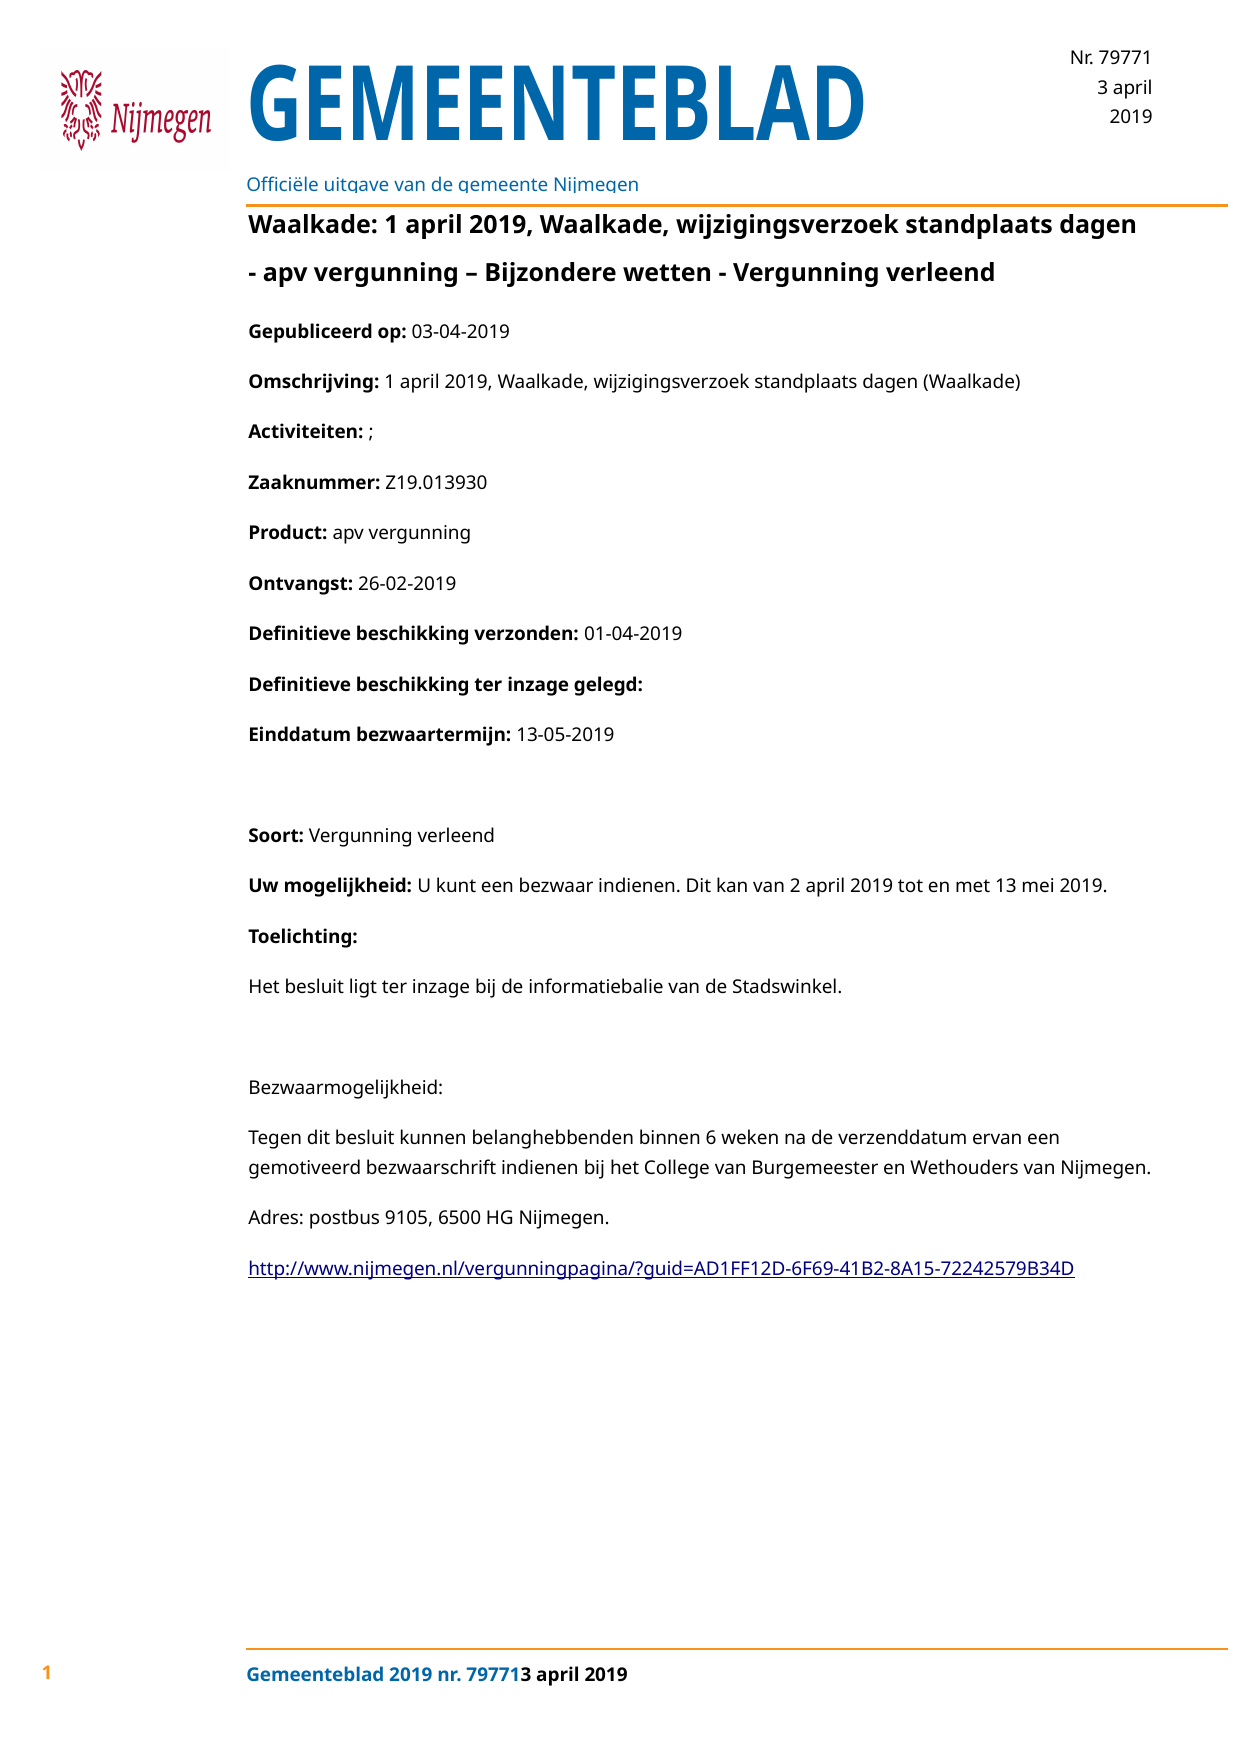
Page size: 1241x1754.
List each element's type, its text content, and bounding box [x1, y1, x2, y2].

text Omschrijving: 1 april 2019, Waalkade, wijzigingsverzoek standplaats dagen (Waalkade) [248, 368, 1152, 394]
text Toelichting: [248, 923, 1152, 949]
text Tegen dit besluit kunnen belanghebbenden binnen 6 weken na de verzenddatum ervan een gemotiveerd bezwaarschrift indienen bij het College van Burgemeester en Wethouders van Nijmegen. [248, 1124, 1152, 1180]
text Gepubliceerd op: 03-04-2019 [248, 318, 1152, 344]
text http://www.nijmegen.nl/vergunningpagina/?guid=AD1FF12D-6F69-41B2-8A15-72242579B34D [248, 1255, 1152, 1281]
text Definitieve beschikking ter inzage gelegd: [248, 671, 1152, 697]
text Ontvangst: 26-02-2019 [248, 570, 1152, 596]
text Uw mogelijkheid: U kunt een bezwaar indienen. Dit kan van 2 april 2019 tot en met 13 mei 2019. [248, 872, 1152, 898]
text Het besluit ligt ter inzage bij de informatiebalie van de Stadswinkel. [248, 973, 1152, 999]
text Adres: postbus 9105, 6500 HG Nijmegen. [248, 1204, 1152, 1230]
picture [41, 47, 231, 172]
text Product: apv vergunning [248, 519, 1152, 545]
text Soort: Vergunning verleend [248, 822, 1152, 848]
text Activiteiten: ; [248, 419, 1152, 444]
text Zaaknummer: Z19.013930 [248, 469, 1152, 495]
text Bezwaarmogelijkheid: [248, 1074, 1152, 1100]
text Waalkade: 1 april 2019, Waalkade, wijzigingsverzoek standplaats dagen - apv vergunning – Bijzondere wetten - Vergunning verleend [248, 207, 1152, 288]
text Einddatum bezwaartermijn: 13-05-2019 [248, 721, 1152, 747]
text Definitieve beschikking verzonden: 01-04-2019 [248, 620, 1152, 646]
